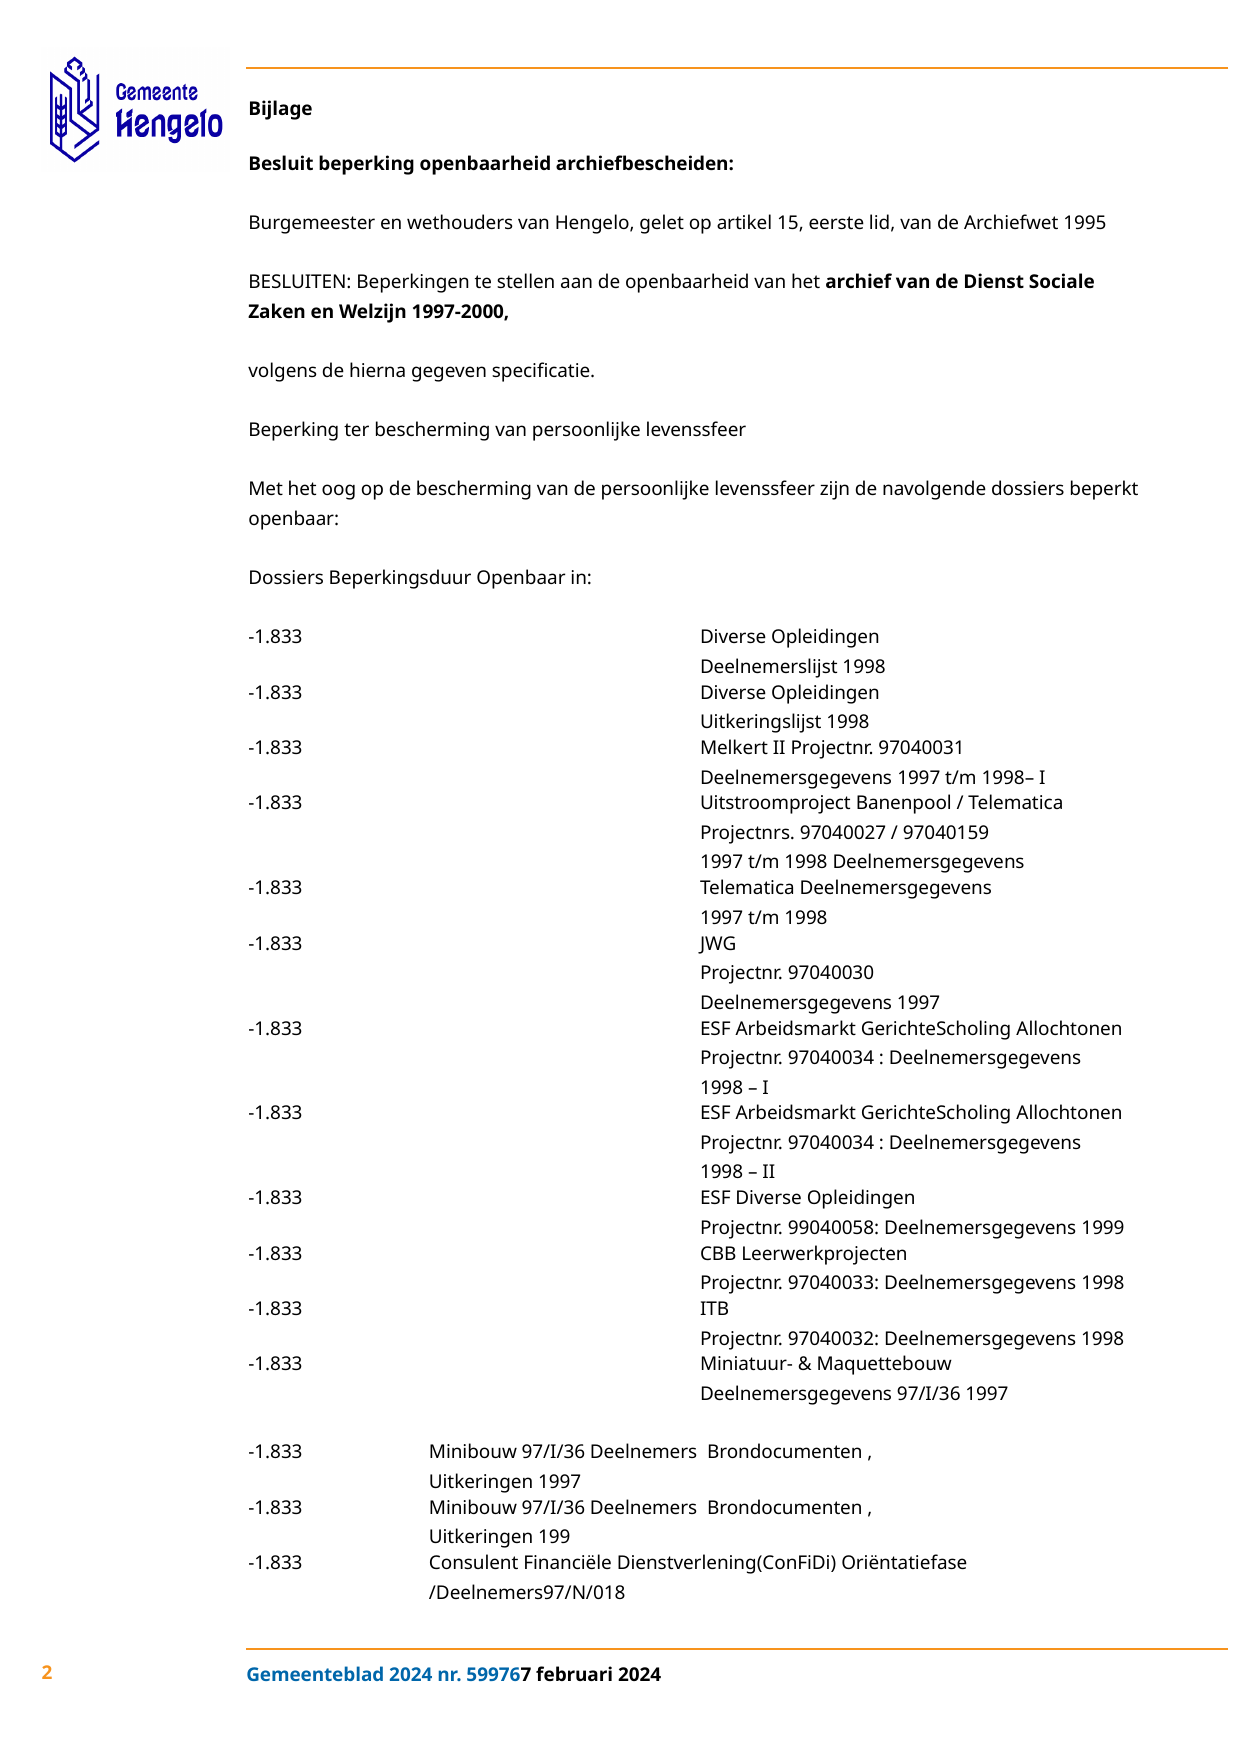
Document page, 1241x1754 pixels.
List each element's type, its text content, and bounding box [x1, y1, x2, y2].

table_cell Minibouw 97/I/36 Deelnemers Brondocumenten , Uitkeringen 199 [429, 1494, 971, 1549]
text Bijlage [248, 95, 1152, 121]
table_cell -1.833 [248, 790, 700, 874]
table_cell Consulent Financiële Dienstverlening(ConFiDi) Oriëntatiefase/Deelnemers97/N/018 [429, 1549, 971, 1604]
table_cell ITB Projectnr. 97040032: Deelnemersgegevens 1998 [700, 1295, 1152, 1350]
table_cell -1.833 [248, 930, 700, 1015]
table_cell ESF Arbeidsmarkt GerichteScholing Allochtonen Projectnr. 97040034 : Deelnemersgegevens 1998 – I [700, 1015, 1152, 1099]
table_cell ESF Diverse Opleidingen Projectnr. 99040058: Deelnemersgegevens 1999 [700, 1185, 1152, 1240]
table_header -1.833 [248, 1439, 429, 1494]
table_cell Telematica Deelnemersgegevens 1997 t/m 1998 [700, 875, 1152, 930]
text BESLUITEN: Beperkingen te stellen aan de openbaarheid van het archief van de Dienst Sociale Zaken en Welzijn 1997-2000, [248, 268, 1152, 324]
text Burgemeester en wethouders van Hengelo, gelet op artikel 15, eerste lid, van de Archiefwet 1995 [248, 209, 1152, 235]
table_cell -1.833 [248, 1549, 429, 1604]
table_cell -1.833 [248, 1494, 429, 1549]
table_cell [971, 1494, 1152, 1549]
text Besluit beperking openbaarheid archiefbescheiden: [248, 150, 1152, 176]
table_cell -1.833 [248, 1240, 700, 1295]
table_cell [971, 1549, 1152, 1604]
table_cell -1.833 [248, 875, 700, 930]
table_cell -1.833 [248, 1295, 700, 1350]
table_cell Uitstroomproject Banenpool / Telematica Projectnrs. 97040027 / 97040159 1997 t/m 1998 Deelnemersgegevens [700, 790, 1152, 874]
text Dossiers Beperkingsduur Openbaar in: [248, 564, 1152, 590]
table_header Minibouw 97/I/36 Deelnemers Brondocumenten , Uitkeringen 1997 [429, 1439, 971, 1494]
table_header -1.833 [248, 624, 700, 679]
table_cell Diverse Opleidingen Uitkeringslijst 1998 [700, 679, 1152, 734]
table_header [971, 1439, 1152, 1494]
table_cell Melkert II Projectnr. 97040031 Deelnemersgegevens 1997 t/m 1998– I [700, 734, 1152, 789]
table_cell -1.833 [248, 1350, 700, 1406]
table_cell -1.833 [248, 1015, 700, 1099]
table_cell JWG Projectnr. 97040030 Deelnemersgegevens 1997 [700, 930, 1152, 1015]
table_cell -1.833 [248, 1100, 700, 1184]
table_cell -1.833 [248, 1185, 700, 1240]
text Beperking ter bescherming van persoonlijke levenssfeer [248, 416, 1152, 442]
table_header Diverse Opleidingen Deelnemerslijst 1998 [700, 624, 1152, 679]
text volgens de hierna gegeven specificatie. [248, 357, 1152, 383]
table_cell -1.833 [248, 679, 700, 734]
table_cell ESF Arbeidsmarkt GerichteScholing Allochtonen Projectnr. 97040034 : Deelnemersgegevens 1998 – II [700, 1100, 1152, 1184]
picture [41, 47, 231, 172]
table_cell Miniatuur- & Maquettebouw Deelnemersgegevens 97/I/36 1997 [700, 1350, 1152, 1406]
text Met het oog op de bescherming van de persoonlijke levenssfeer zijn de navolgende dossiers beperkt openbaar: [248, 476, 1152, 531]
table_cell -1.833 [248, 734, 700, 789]
table_cell CBB Leerwerkprojecten Projectnr. 97040033: Deelnemersgegevens 1998 [700, 1240, 1152, 1295]
